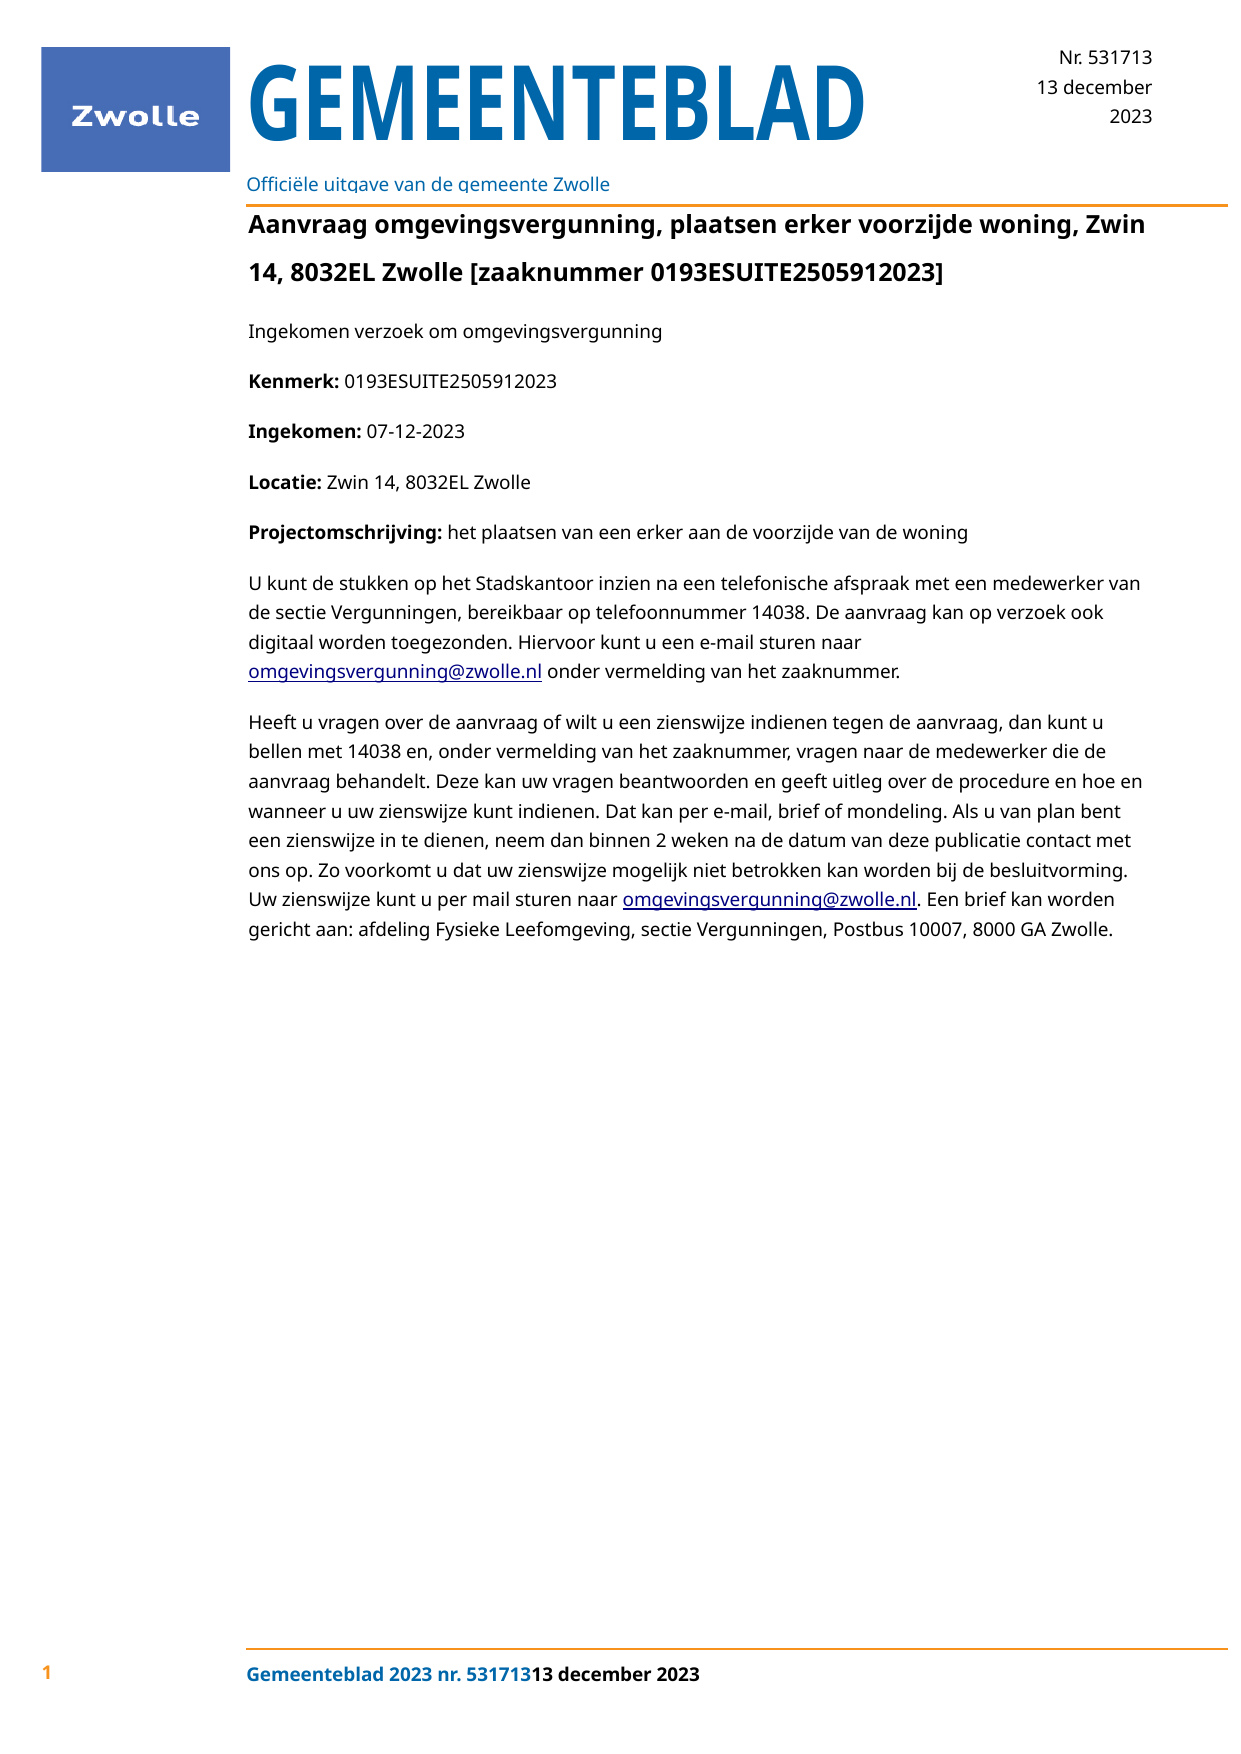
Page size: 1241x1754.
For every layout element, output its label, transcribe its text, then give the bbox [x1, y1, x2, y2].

text Locatie: Zwin 14, 8032EL Zwolle [248, 469, 1152, 495]
text Projectomschrijving: het plaatsen van een erker aan de voorzijde van de woning [248, 519, 1152, 545]
text Ingekomen verzoek om omgevingsvergunning [248, 318, 1152, 344]
text Kenmerk: 0193ESUITE2505912023 [248, 368, 1152, 394]
text U kunt de stukken op het Stadskantoor inzien na een telefonische afspraak met een medewerker van de sectie Vergunningen, bereikbaar op telefoonnummer 14038. De aanvraag kan op verzoek ook digitaal worden toegezonden. Hiervoor kunt u een e-mail sturen naar omgevingsvergunning@zwolle.nl onder vermelding van het zaaknummer. [248, 570, 1152, 684]
text Heeft u vragen over de aanvraag of wilt u een zienswijze indienen tegen de aanvraag, dan kunt u bellen met 14038 en, onder vermelding van het zaaknummer, vragen naar de medewerker die de aanvraag behandelt. Deze kan uw vragen beantwoorden en geeft uitleg over de procedure en hoe en wanneer u uw zienswijze kunt indienen. Dat kan per e-mail, brief of mondeling. Als u van plan bent een zienswijze in te dienen, neem dan binnen 2 weken na de datum van deze publicatie contact met ons op. Zo voorkomt u dat uw zienswijze mogelijk niet betrokken kan worden bij de besluitvorming. Uw zienswijze kunt u per mail sturen naar omgevingsvergunning@zwolle.nl. Een brief kan worden gericht aan: afdeling Fysieke Leefomgeving, sectie Vergunningen, Postbus 10007, 8000 GA Zwolle. [248, 709, 1152, 942]
text Ingekomen: 07-12-2023 [248, 419, 1152, 444]
picture [41, 47, 231, 172]
text Aanvraag omgevingsvergunning, plaatsen erker voorzijde woning, Zwin 14, 8032EL Zwolle [zaaknummer 0193ESUITE2505912023] [248, 207, 1152, 288]
